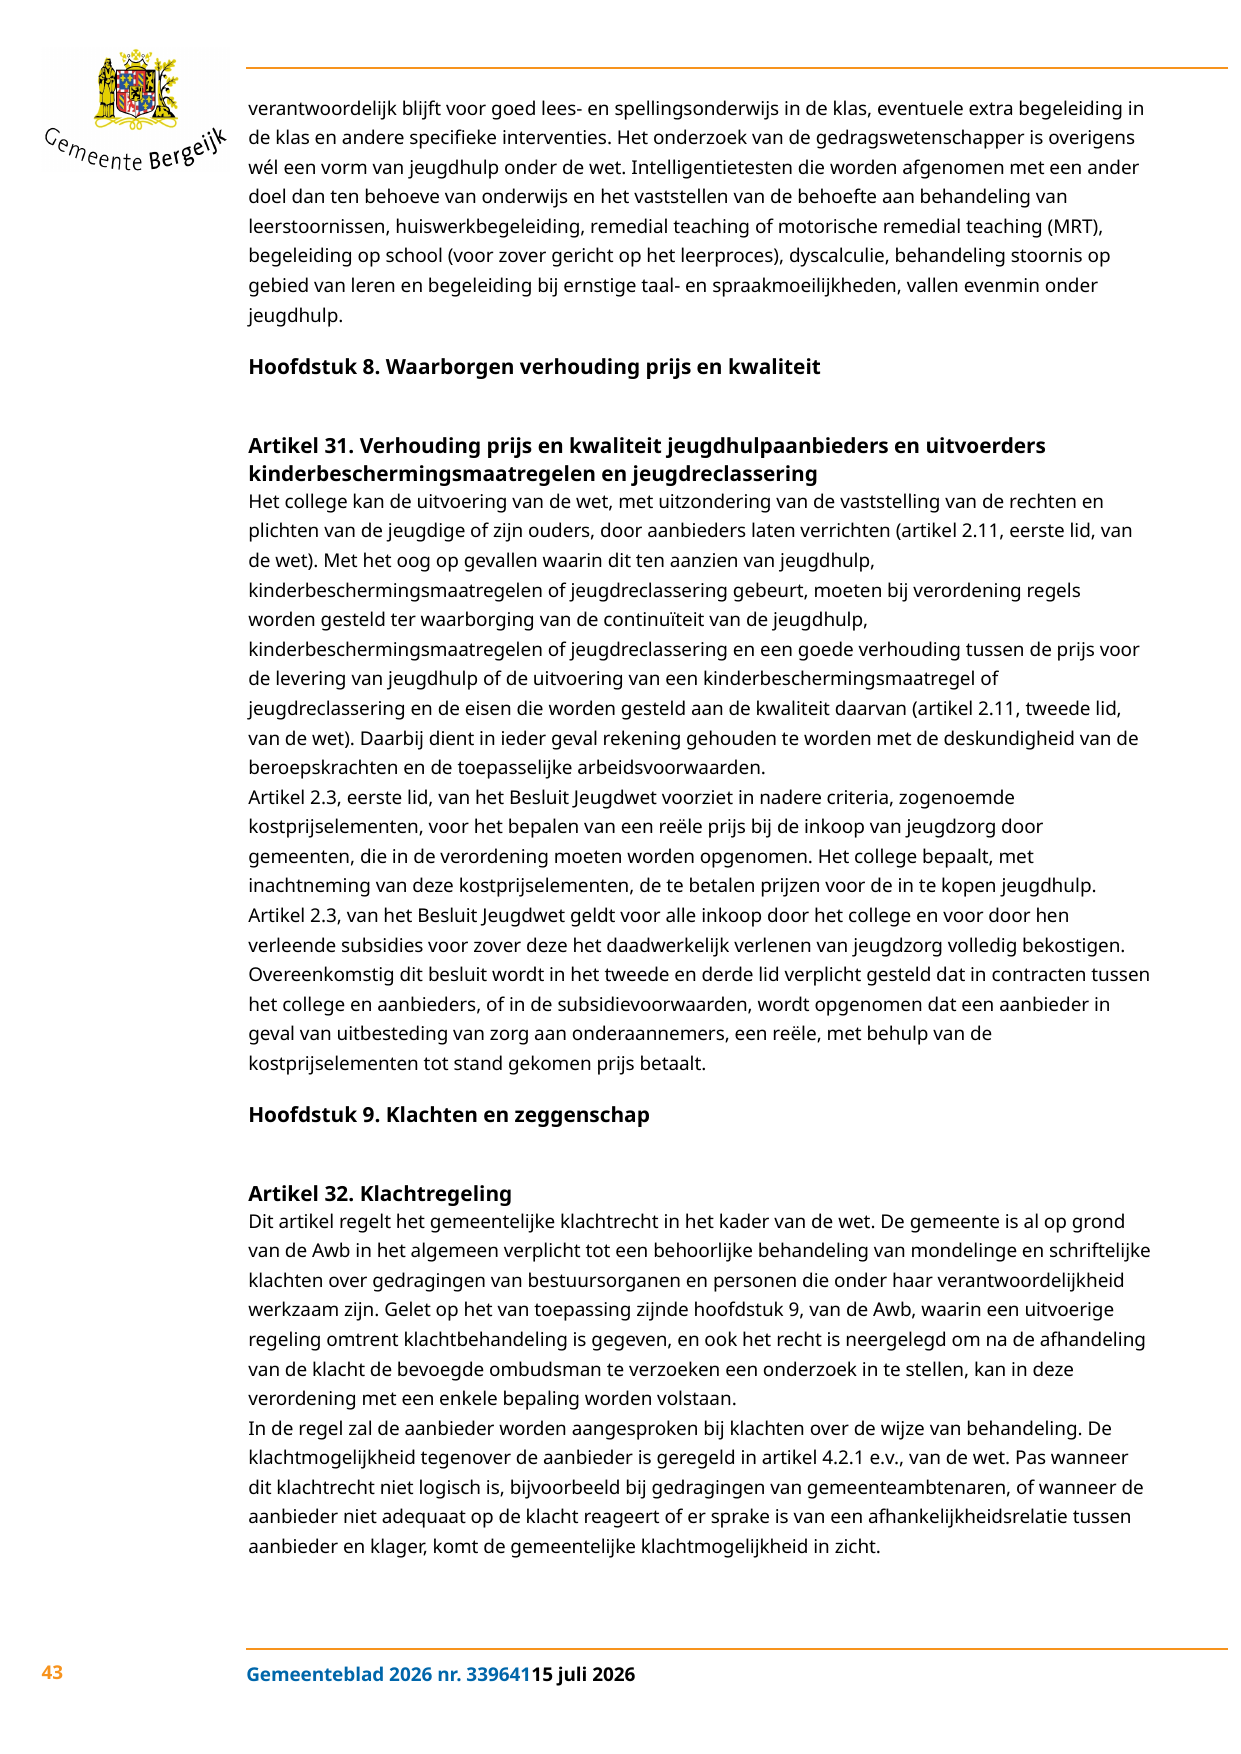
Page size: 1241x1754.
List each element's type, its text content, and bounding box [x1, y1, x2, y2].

text Hoofdstuk 8. Waarborgen verhouding prijs en kwaliteit [248, 352, 1152, 381]
text In de regel zal de aanbieder worden aangesproken bij klachten over de wijze van behandeling. De klachtmogelijkheid tegenover de aanbieder is geregeld in artikel 4.2.1 e.v., van de wet. Pas wanneer dit klachtrecht niet logisch is, bijvoorbeeld bij gedragingen van gemeenteambtenaren, of wanneer de aanbieder niet adequaat op de klacht reageert of er sprake is van een afhankelijkheidsrelatie tussen aanbieder en klager, komt de gemeentelijke klachtmogelijkheid in zicht. [248, 1415, 1152, 1559]
text Artikel 31. Verhouding prijs en kwaliteit jeugdhulpaanbieders en uitvoerders kinderbeschermingsmaatregelen en jeugdreclassering [248, 431, 1152, 488]
text Artikel 2.3, van het Besluit Jeugdwet geldt voor alle inkoop door het college en voor door hen verleende subsidies voor zover deze het daadwerkelijk verlenen van jeugdzorg volledig bekostigen. Overeenkomstig dit besluit wordt in het tweede en derde lid verplicht gesteld dat in contracten tussen het college en aanbieders, of in de subsidievoorwaarden, wordt opgenomen dat een aanbieder in geval van uitbesteding van zorg aan onderaannemers, een reële, met behulp van de kostprijselementen tot stand gekomen prijs betaalt. [248, 902, 1152, 1076]
text Dit artikel regelt het gemeentelijke klachtrecht in het kader van de wet. De gemeente is al op grond van de Awb in het algemeen verplicht tot een behoorlijke behandeling van mondelinge en schriftelijke klachten over gedragingen van bestuursorganen en personen die onder haar verantwoordelijkheid werkzaam zijn. Gelet op het van toepassing zijnde hoofdstuk 9, van de Awb, waarin een uitvoerige regeling omtrent klachtbehandeling is gegeven, en ook het recht is neergelegd om na de afhandeling van de klacht de bevoegde ombudsman te verzoeken een onderzoek in te stellen, kan in deze verordening met een enkele bepaling worden volstaan. [248, 1208, 1152, 1411]
text verantwoordelijk blijft voor goed lees- en spellingsonderwijs in de klas, eventuele extra begeleiding in de klas en andere specifieke interventies. Het onderzoek van de gedragswetenschapper is overigens wél een vorm van jeugdhulp onder de wet. Intelligentietesten die worden afgenomen met een ander doel dan ten behoeve van onderwijs en het vaststellen van de behoefte aan behandeling van leerstoornissen, huiswerkbegeleiding, remedial teaching of motorische remedial teaching (MRT), begeleiding op school (voor zover gericht op het leerproces), dyscalculie, behandeling stoornis op gebied van leren en begeleiding bij ernstige taal- en spraakmoeilijkheden, vallen evenmin onder jeugdhulp. [248, 95, 1152, 328]
text Het college kan de uitvoering van de wet, met uitzondering van de vaststelling van de rechten en plichten van de jeugdige of zijn ouders, door aanbieders laten verrichten (artikel 2.11, eerste lid, van de wet). Met het oog op gevallen waarin dit ten aanzien van jeugdhulp, kinderbeschermingsmaatregelen of jeugdreclassering gebeurt, moeten bij verordening regels worden gesteld ter waarborging van de continuïteit van de jeugdhulp, kinderbeschermingsmaatregelen of jeugdreclassering en een goede verhouding tussen de prijs voor de levering van jeugdhulp of de uitvoering van een kinderbeschermingsmaatregel of jeugdreclassering en de eisen die worden gesteld aan de kwaliteit daarvan (artikel 2.11, tweede lid, van de wet). Daarbij dient in ieder geval rekening gehouden te worden met de deskundigheid van de beroepskrachten en de toepasselijke arbeidsvoorwaarden. [248, 488, 1152, 780]
picture [41, 47, 231, 172]
text Hoofdstuk 9. Klachten en zeggenschap [248, 1101, 1152, 1129]
text Artikel 2.3, eerste lid, van het Besluit Jeugdwet voorziet in nadere criteria, zogenoemde kostprijselementen, voor het bepalen van een reële prijs bij de inkoop van jeugdzorg door gemeenten, die in de verordening moeten worden opgenomen. Het college bepaalt, met inachtneming van deze kostprijselementen, de te betalen prijzen voor de in te kopen jeugdhulp. [248, 784, 1152, 898]
text Artikel 32. Klachtregeling [248, 1179, 1152, 1208]
